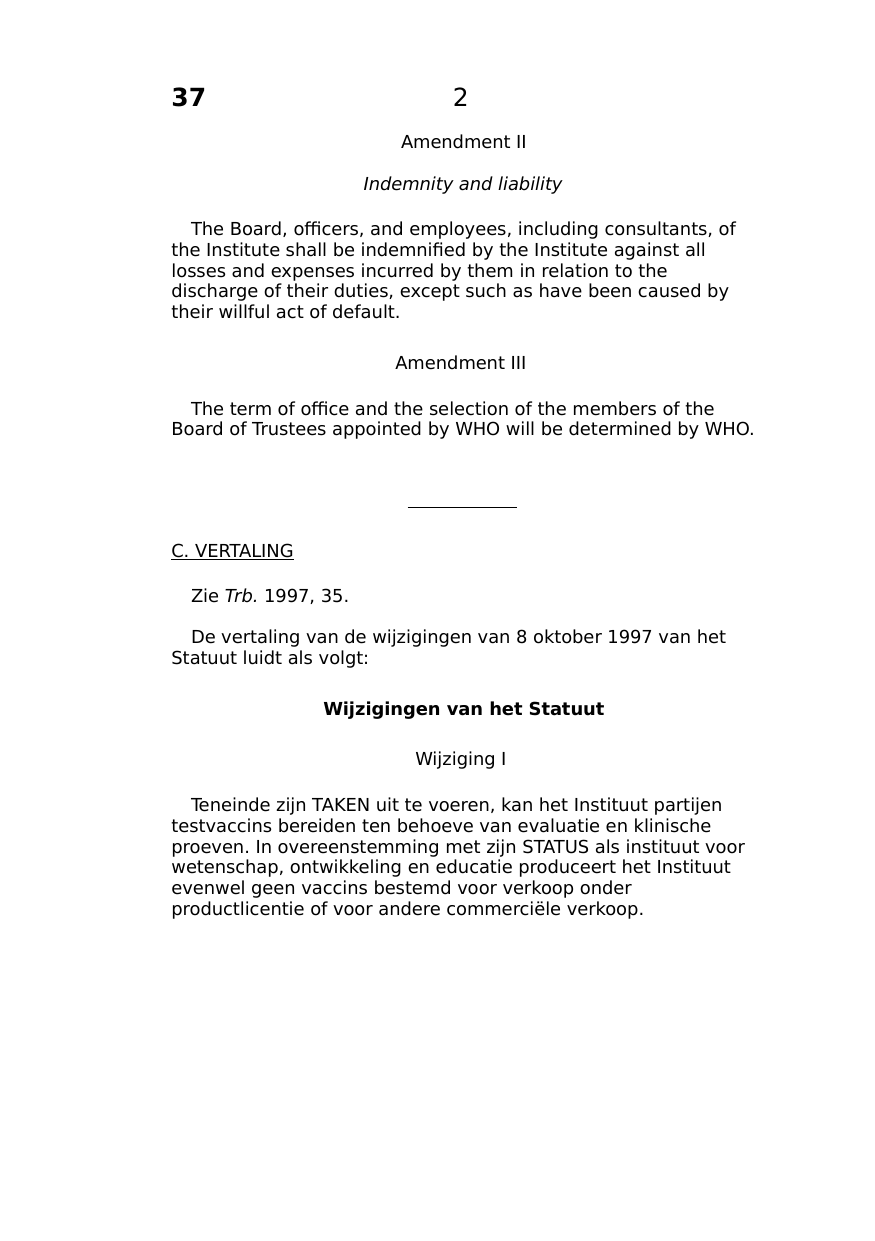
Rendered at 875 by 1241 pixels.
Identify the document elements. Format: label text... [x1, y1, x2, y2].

subtitle Wijziging I [171, 749, 756, 770]
subtitle Amendment III [171, 353, 756, 373]
subtitle Wijzigingen van het Statuut [171, 698, 756, 719]
text Teneinde zijn TAKEN uit te voeren, kan het Instituut partijen testvaccins bereiden ten behoeve van evaluatie en klinische proeven. In overeenstemming met zijn STATUS als instituut voor wetenschap, ontwikkeling en educatie produceert het Instituut evenwel geen vaccins bestemd voor verkoop onder productlicentie of voor andere commerciële verkoop. [171, 795, 756, 919]
subtitle Amendment II Indemnity and liability [171, 132, 756, 194]
text Zie Trb. 1997, 35. [171, 586, 756, 607]
text De vertaling van de wijzigingen van 8 oktober 1997 van het Statuut luidt als volgt: [171, 627, 756, 668]
text The Board, officers, and employees, including consultants, of the Institute shall be indemnified by the Institute against all losses and expenses incurred by them in relation to the discharge of their duties, except such as have been caused by their willful act of default. [171, 219, 756, 323]
text The term of office and the selection of the members of the Board of Trustees appointed by WHO will be determined by WHO. [171, 398, 756, 440]
subtitle C. VERTALING [171, 541, 756, 561]
